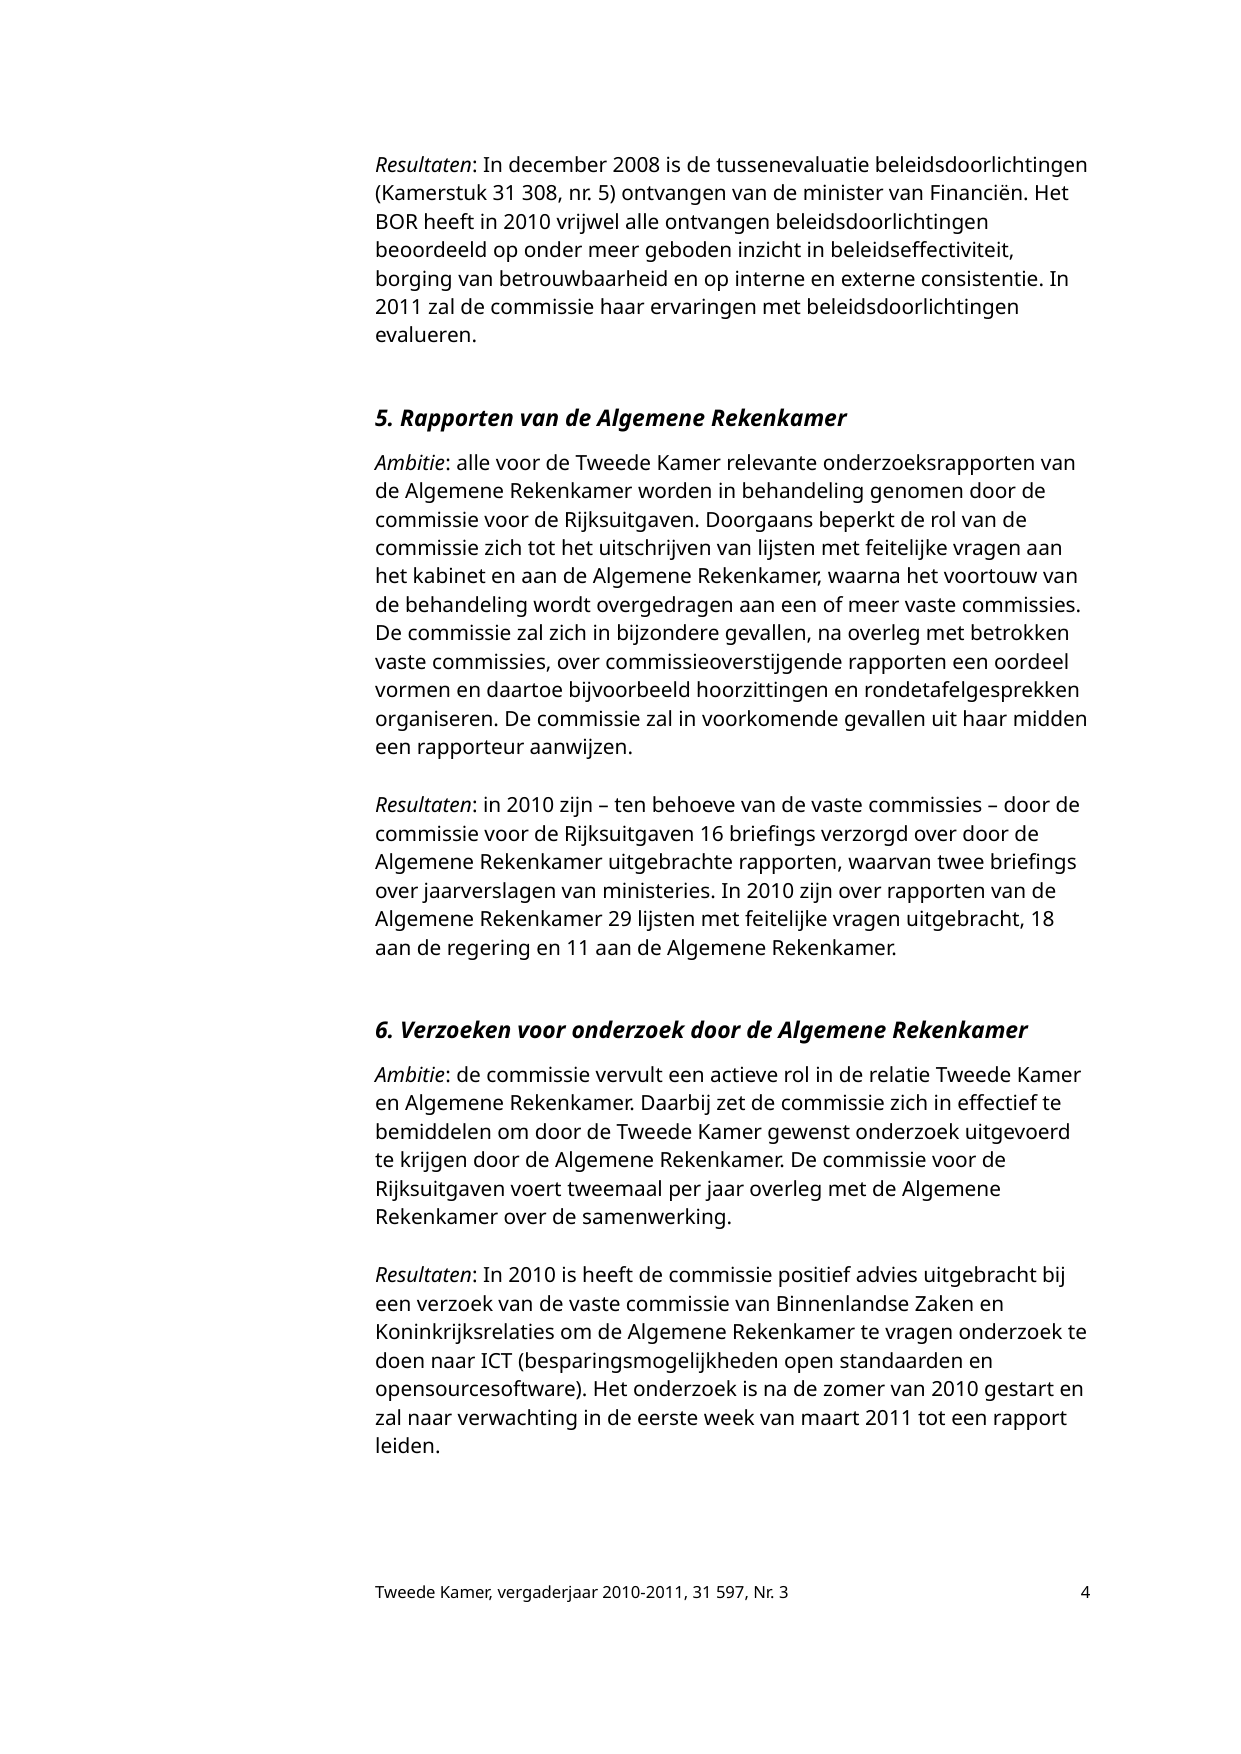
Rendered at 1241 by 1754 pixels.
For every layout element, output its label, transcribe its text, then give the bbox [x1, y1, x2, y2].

text Ambitie: de commissie vervult een actieve rol in de relatie Tweede Kamer en Algemene Rekenkamer. Daarbij zet de commissie zich in effectief te bemiddelen om door de Tweede Kamer gewenst onderzoek uitgevoerd te krijgen door de Algemene Rekenkamer. De commissie voor de Rijksuitgaven voert tweemaal per jaar overleg met de Algemene Rekenkamer over de samenwerking. [375, 1060, 1090, 1231]
text Ambitie: alle voor de Tweede Kamer relevante onderzoeksrapporten van de Algemene Rekenkamer worden in behandeling genomen door de commissie voor de Rijksuitgaven. Doorgaans beperkt de rol van de commissie zich tot het uitschrijven van lijsten met feitelijke vragen aan het kabinet en aan de Algemene Rekenkamer, waarna het voortouw van de behandeling wordt overgedragen aan een of meer vaste commissies. De commissie zal zich in bijzondere gevallen, na overleg met betrokken vaste commissies, over commissieoverstijgende rapporten een oordeel vormen en daartoe bijvoorbeeld hoorzittingen en rondetafelgesprekken organiseren. De commissie zal in voorkomende gevallen uit haar midden een rapporteur aanwijzen. [375, 448, 1090, 761]
subtitle 6. Verzoeken voor onderzoek door de Algemene Rekenkamer [375, 1014, 1090, 1045]
text Resultaten: In 2010 is heeft de commissie positief advies uitgebracht bij een verzoek van de vaste commissie van Binnenlandse Zaken en Koninkrijksrelaties om de Algemene Rekenkamer te vragen onderzoek te doen naar ICT (besparingsmogelijkheden open standaarden en opensourcesoftware). Het onderzoek is na de zomer van 2010 gestart en zal naar verwachting in de eerste week van maart 2011 tot een rapport leiden. [375, 1261, 1090, 1460]
text Resultaten: in 2010 zijn – ten behoeve van de vaste commissies – door de commissie voor de Rijksuitgaven 16 briefings verzorgd over door de Algemene Rekenkamer uitgebrachte rapporten, waarvan twee briefings over jaarverslagen van ministeries. In 2010 zijn over rapporten van de Algemene Rekenkamer 29 lijsten met feitelijke vragen uitgebracht, 18 aan de regering en 11 aan de Algemene Rekenkamer. [375, 791, 1090, 961]
subtitle 5. Rapporten van de Algemene Rekenkamer [375, 402, 1090, 433]
text Resultaten: In december 2008 is de tussenevaluatie beleidsdoorlichtingen (Kamerstuk 31 308, nr. 5) ontvangen van de minister van Financiën. Het BOR heeft in 2010 vrijwel alle ontvangen beleidsdoorlichtingen beoordeeld op onder meer geboden inzicht in beleidseffectiviteit, borging van betrouwbaarheid en op interne en externe consistentie. In 2011 zal de commissie haar ervaringen met beleidsdoorlichtingen evalueren. [375, 150, 1090, 349]
